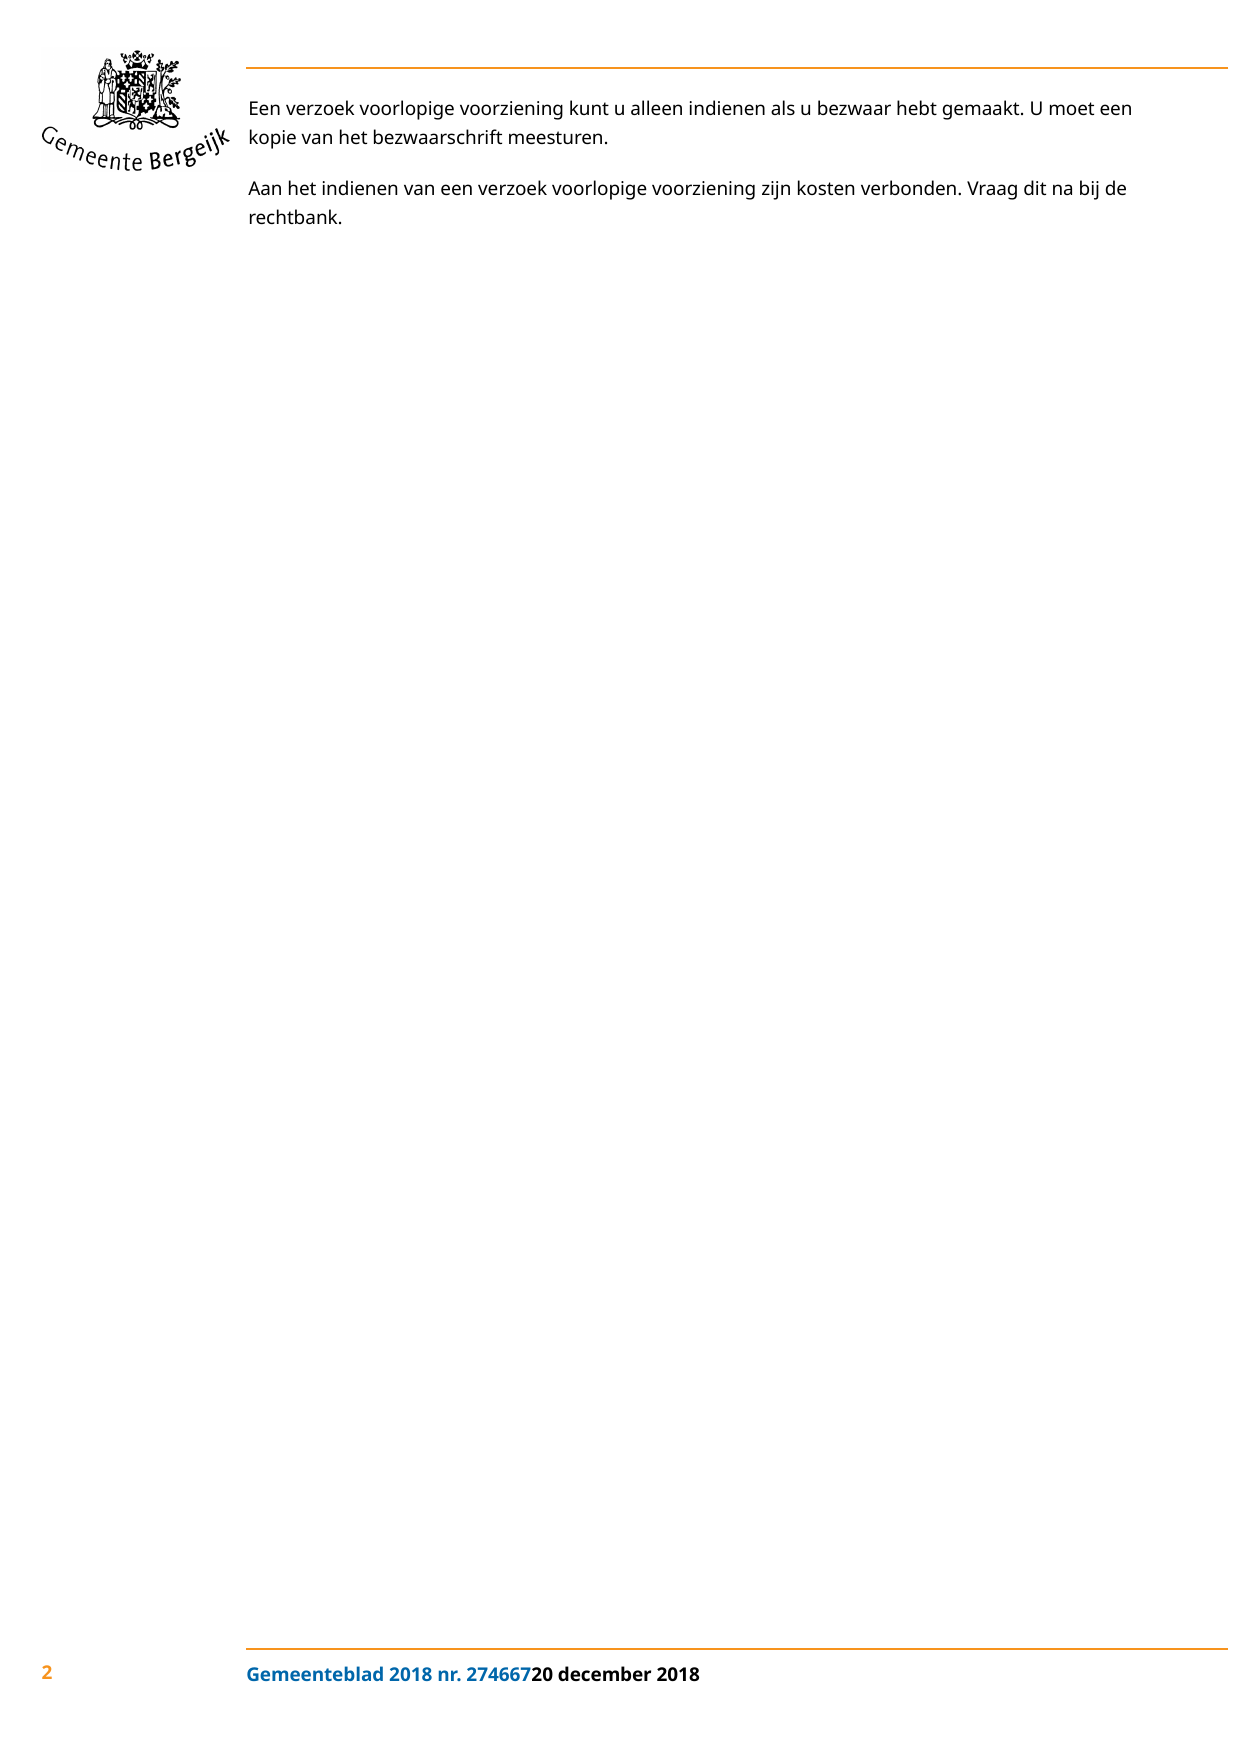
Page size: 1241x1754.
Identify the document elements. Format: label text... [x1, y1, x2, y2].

text Een verzoek voorlopige voorziening kunt u alleen indienen als u bezwaar hebt gemaakt. U moet een kopie van het bezwaarschrift meesturen. [248, 95, 1152, 150]
text Aan het indienen van een verzoek voorlopige voorziening zijn kosten verbonden. Vraag dit na bij de rechtbank. [248, 175, 1152, 230]
picture [41, 47, 231, 172]
